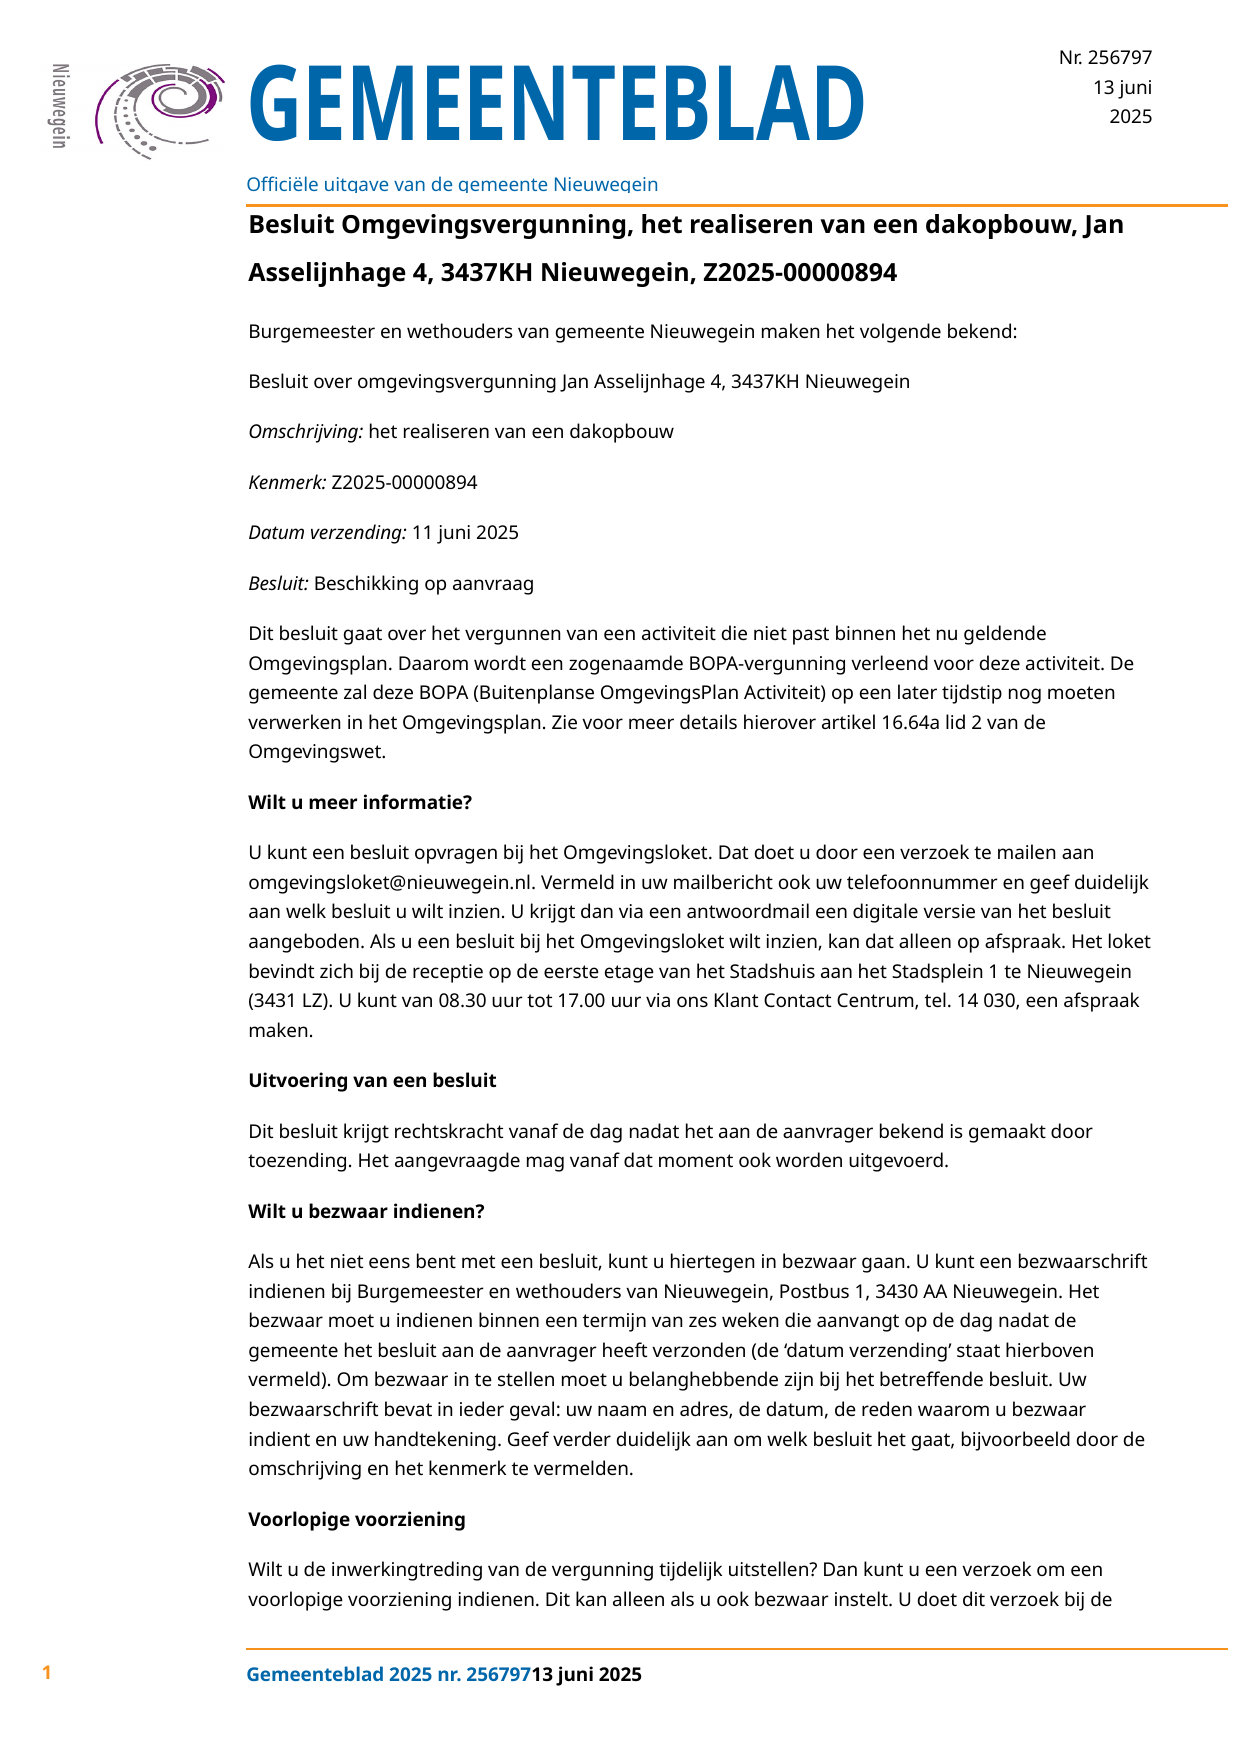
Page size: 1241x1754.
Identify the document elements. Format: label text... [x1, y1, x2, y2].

text Omschrijving: het realiseren van een dakopbouw [248, 419, 1152, 444]
text Wilt u bezwaar indienen? [248, 1198, 1152, 1224]
picture [41, 47, 231, 172]
text Als u het niet eens bent met een besluit, kunt u hiertegen in bezwaar gaan. U kunt een bezwaarschrift indienen bij Burgemeester en wethouders van Nieuwegein, Postbus 1, 3430 AA Nieuwegein. Het bezwaar moet u indienen binnen een termijn van zes weken die aanvangt op de dag nadat de gemeente het besluit aan de aanvrager heeft verzonden (de ‘datum verzending’ staat hierboven vermeld). Om bezwaar in te stellen moet u belanghebbende zijn bij het betreffende besluit. Uw bezwaarschrift bevat in ieder geval: uw naam en adres, de datum, de reden waarom u bezwaar indient en uw handtekening. Geef verder duidelijk aan om welk besluit het gaat, bijvoorbeeld door de omschrijving en het kenmerk te vermelden. [248, 1248, 1152, 1481]
text Wilt u meer informatie? [248, 789, 1152, 815]
text Besluit Omgevingsvergunning, het realiseren van een dakopbouw, Jan Asselijnhage 4, 3437KH Nieuwegein, Z2025-00000894 [248, 207, 1152, 288]
text Wilt u de inwerkingtreding van de vergunning tijdelijk uitstellen? Dan kunt u een verzoek om een voorlopige voorziening indienen. Dit kan alleen als u ook bezwaar instelt. U doet dit verzoek bij de [248, 1556, 1152, 1612]
text Datum verzending: 11 juni 2025 [248, 519, 1152, 545]
text Uitvoering van een besluit [248, 1067, 1152, 1093]
text U kunt een besluit opvragen bij het Omgevingsloket. Dat doet u door een verzoek te mailen aan omgevingsloket@nieuwegein.nl. Vermeld in uw mailbericht ook uw telefoonnummer en geef duidelijk aan welk besluit u wilt inzien. U krijgt dan via een antwoordmail een digitale versie van het besluit aangeboden. Als u een besluit bij het Omgevingsloket wilt inzien, kan dat alleen op afspraak. Het loket bevindt zich bij de receptie op de eerste etage van het Stadshuis aan het Stadsplein 1 te Nieuwegein (3431 LZ). U kunt van 08.30 uur tot 17.00 uur via ons Klant Contact Centrum, tel. 14 030, een afspraak maken. [248, 839, 1152, 1043]
text Dit besluit gaat over het vergunnen van een activiteit die niet past binnen het nu geldende Omgevingsplan. Daarom wordt een zogenaamde BOPA-vergunning verleend voor deze activiteit. De gemeente zal deze BOPA (Buitenplanse OmgevingsPlan Activiteit) op een later tijdstip nog moeten verwerken in het Omgevingsplan. Zie voor meer details hierover artikel 16.64a lid 2 van de Omgevingswet. [248, 620, 1152, 764]
text Dit besluit krijgt rechtskracht vanaf de dag nadat het aan de aanvrager bekend is gemaakt door toezending. Het aangevraagde mag vanaf dat moment ook worden uitgevoerd. [248, 1118, 1152, 1173]
text Voorlopige voorziening [248, 1506, 1152, 1532]
text Besluit: Beschikking op aanvraag [248, 570, 1152, 596]
text Burgemeester en wethouders van gemeente Nieuwegein maken het volgende bekend: [248, 318, 1152, 344]
text Kenmerk: Z2025-00000894 [248, 469, 1152, 495]
text Besluit over omgevingsvergunning Jan Asselijnhage 4, 3437KH Nieuwegein [248, 368, 1152, 394]
